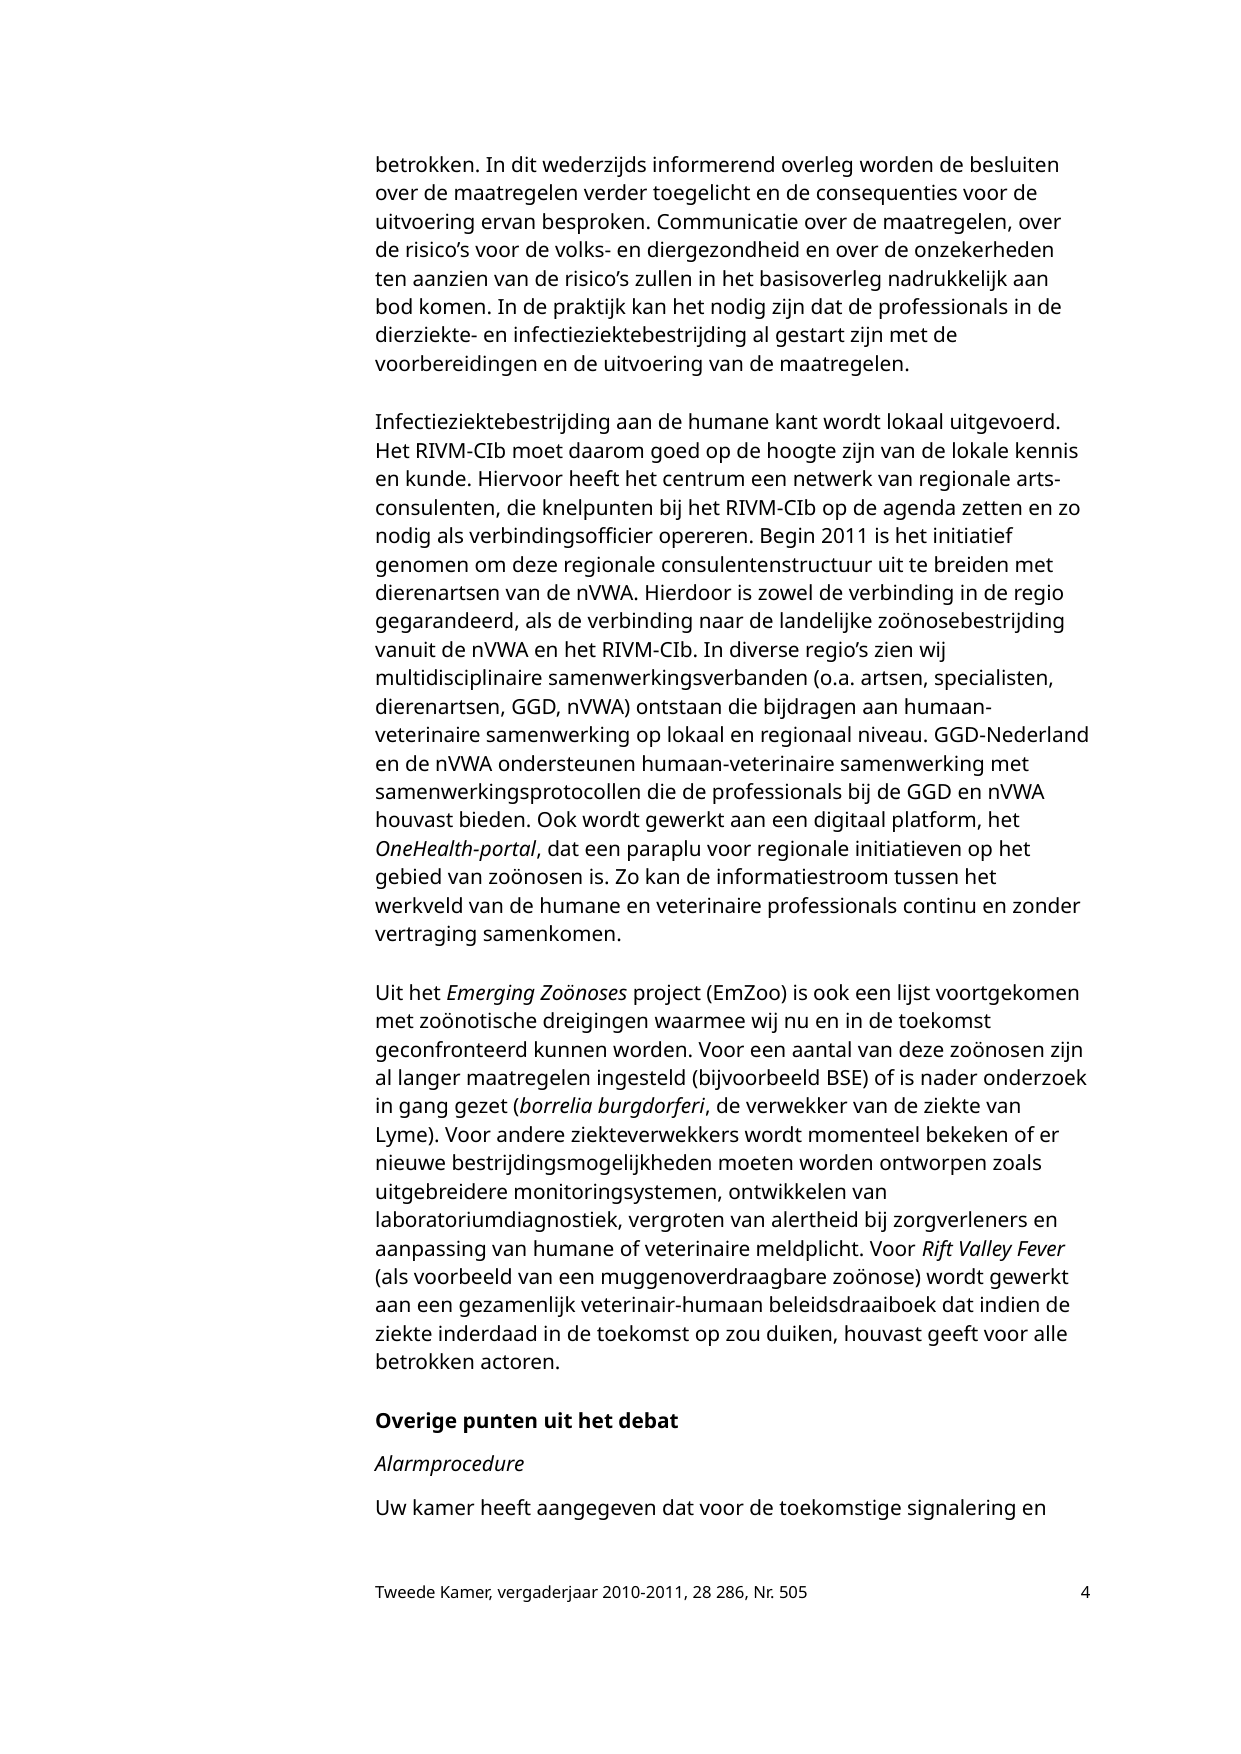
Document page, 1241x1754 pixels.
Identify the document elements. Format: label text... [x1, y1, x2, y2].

text Uw kamer heeft aangegeven dat voor de toekomstige signalering en [375, 1493, 1090, 1521]
text Overige punten uit het debat [375, 1406, 1090, 1434]
text betrokken. In dit wederzijds informerend overleg worden de besluiten over de maatregelen verder toegelicht en de consequenties voor de uitvoering ervan besproken. Communicatie over de maatregelen, over de risico’s voor de volks- en diergezondheid en over de onzekerheden ten aanzien van de risico’s zullen in het basisoverleg nadrukkelijk aan bod komen. In de praktijk kan het nodig zijn dat de professionals in de dierziekte- en infectieziektebestrijding al gestart zijn met de voorbereidingen en de uitvoering van de maatregelen. [375, 150, 1090, 377]
text Uit het Emerging Zoönoses project (EmZoo) is ook een lijst voortgekomen met zoönotische dreigingen waarmee wij nu en in de toekomst geconfronteerd kunnen worden. Voor een aantal van deze zoönosen zijn al langer maatregelen ingesteld (bijvoorbeeld BSE) of is nader onderzoek in gang gezet (borrelia burgdorferi, de verwekker van de ziekte van Lyme). Voor andere ziekteverwekkers wordt momenteel bekeken of er nieuwe bestrijdingsmogelijkheden moeten worden ontworpen zoals uitgebreidere monitoringsystemen, ontwikkelen van laboratoriumdiagnostiek, vergroten van alertheid bij zorgverleners en aanpassing van humane of veterinaire meldplicht. Voor Rift Valley Fever (als voorbeeld van een muggenoverdraagbare zoönose) wordt gewerkt aan een gezamenlijk veterinair-humaan beleidsdraaiboek dat indien de ziekte inderdaad in de toekomst op zou duiken, houvast geeft voor alle betrokken actoren. [375, 978, 1090, 1376]
text Alarmprocedure [375, 1449, 1090, 1478]
text Infectieziektebestrijding aan de humane kant wordt lokaal uitgevoerd. Het RIVM-CIb moet daarom goed op de hoogte zijn van de lokale kennis en kunde. Hiervoor heeft het centrum een netwerk van regionale arts-consulenten, die knelpunten bij het RIVM-CIb op de agenda zetten en zo nodig als verbindingsofficier opereren. Begin 2011 is het initiatief genomen om deze regionale consulentenstructuur uit te breiden met dierenartsen van de nVWA. Hierdoor is zowel de verbinding in de regio gegarandeerd, als de verbinding naar de landelijke zoönosebestrijding vanuit de nVWA en het RIVM-CIb. In diverse regio’s zien wij multidisciplinaire samenwerkingsverbanden (o.a. artsen, specialisten, dierenartsen, GGD, nVWA) ontstaan die bijdragen aan humaan-veterinaire samenwerking op lokaal en regionaal niveau. GGD-Nederland en de nVWA ondersteunen humaan-veterinaire samenwerking met samenwerkingsprotocollen die de professionals bij de GGD en nVWA houvast bieden. Ook wordt gewerkt aan een digitaal platform, het OneHealth-portal, dat een paraplu voor regionale initiatieven op het gebied van zoönosen is. Zo kan de informatiestroom tussen het werkveld van de humane en veterinaire professionals continu en zonder vertraging samenkomen. [375, 407, 1090, 948]
